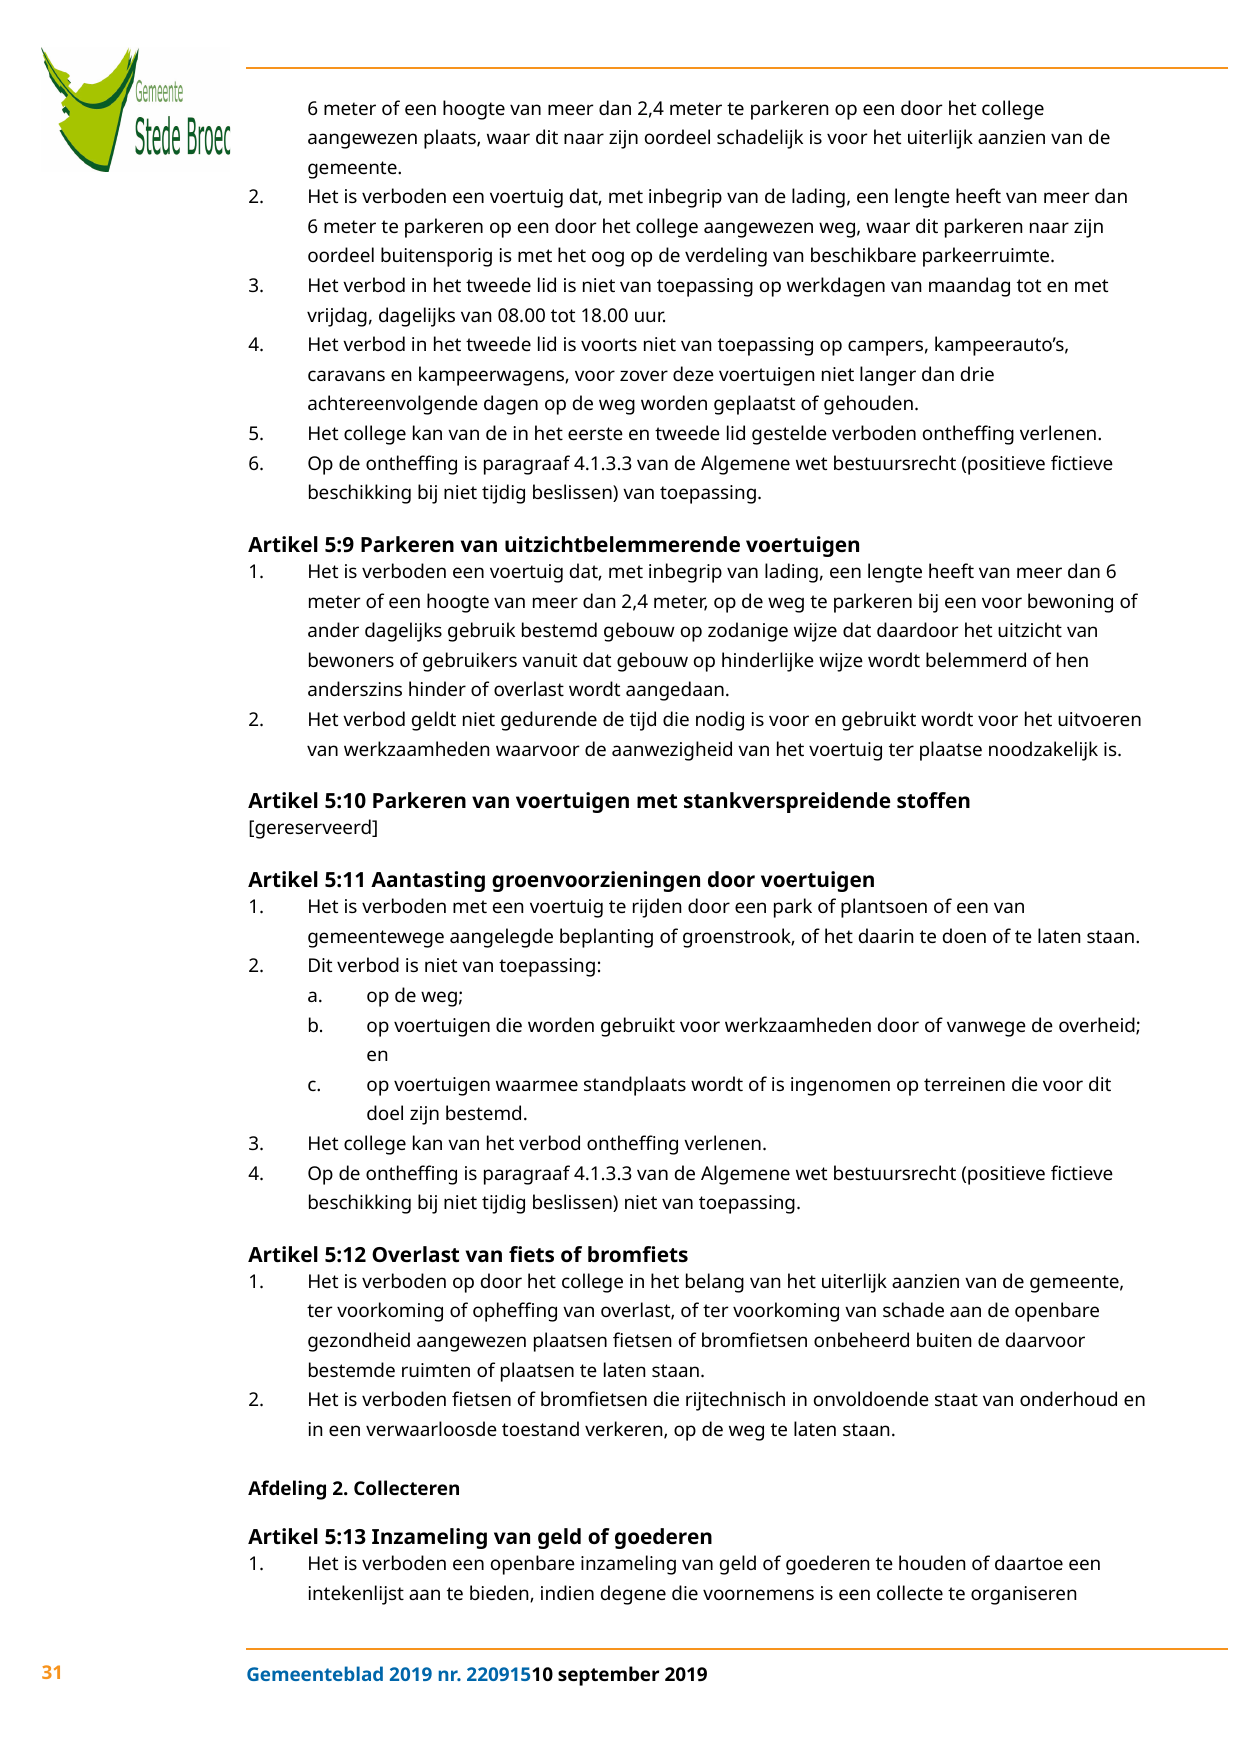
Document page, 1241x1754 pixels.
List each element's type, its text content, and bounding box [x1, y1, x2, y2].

text Artikel 5:13 Inzameling van geld of goederen [248, 1522, 1152, 1550]
list 6 meter of een hoogte van meer dan 2,4 meter te parkeren op een door het college aangewezen plaats, waar dit naar zijn oordeel schadelijk is voor het uiterlijk aanzien van de gemeente. [248, 95, 1152, 180]
text [gereserveerd] [248, 814, 1152, 840]
text Artikel 5:12 Overlast van fiets of bromfiets [248, 1240, 1152, 1268]
list Het college kan van het verbod ontheffing verlenen. [248, 1130, 1152, 1156]
list op voertuigen die worden gebruikt voor werkzaamheden door of vanwege de overheid; en [307, 1012, 1152, 1067]
text Artikel 5:9 Parkeren van uitzichtbelemmerende voertuigen [248, 530, 1152, 558]
list Het is verboden op door het college in het belang van het uiterlijk aanzien van de gemeente, ter voorkoming of opheffing van overlast, of ter voorkoming van schade aan de openbare gezondheid aangewezen plaatsen fietsen of bromfietsen onbeheerd buiten de daarvoor bestemde ruimten of plaatsen te laten staan. [248, 1268, 1152, 1383]
list Op de ontheffing is paragraaf 4.1.3.3 van de Algemene wet bestuursrecht (positieve fictieve beschikking bij niet tijdig beslissen) niet van toepassing. [248, 1160, 1152, 1215]
list Het is verboden een voertuig dat, met inbegrip van de lading, een lengte heeft van meer dan 6 meter te parkeren op een door het college aangewezen weg, waar dit parkeren naar zijn oordeel buitensporig is met het oog op de verdeling van beschikbare parkeerruimte. [248, 183, 1152, 268]
list Het is verboden een voertuig dat, met inbegrip van lading, een lengte heeft van meer dan 6 meter of een hoogte van meer dan 2,4 meter, op de weg te parkeren bij een voor bewoning of ander dagelijks gebruik bestemd gebouw op zodanige wijze dat daardoor het uitzicht van bewoners of gebruikers vanuit dat gebouw op hinderlijke wijze wordt belemmerd of hen anderszins hinder of overlast wordt aangedaan. [248, 558, 1152, 702]
list Het verbod in het tweede lid is niet van toepassing op werkdagen van maandag tot en met vrijdag, dagelijks van 08.00 tot 18.00 uur. [248, 272, 1152, 328]
list Dit verbod is niet van toepassing: [248, 953, 1152, 978]
list Het verbod in het tweede lid is voorts niet van toepassing op campers, kampeerauto’s, caravans en kampeerwagens, voor zover deze voertuigen niet langer dan drie achtereenvolgende dagen op de weg worden geplaatst of gehouden. [248, 331, 1152, 416]
list Het college kan van de in het eerste en tweede lid gestelde verboden ontheffing verlenen. [248, 420, 1152, 446]
list Op de ontheffing is paragraaf 4.1.3.3 van de Algemene wet bestuursrecht (positieve fictieve beschikking bij niet tijdig beslissen) van toepassing. [248, 450, 1152, 505]
picture [41, 47, 231, 172]
list Het is verboden met een voertuig te rijden door een park of plantsoen of een van gemeentewege aangelegde beplanting of groenstrook, of het daarin te doen of te laten staan. [248, 893, 1152, 949]
list op de weg; [307, 982, 1152, 1008]
list op voertuigen waarmee standplaats wordt of is ingenomen op terreinen die voor dit doel zijn bestemd. [307, 1071, 1152, 1126]
text Afdeling 2. Collecteren [248, 1475, 1152, 1501]
list Het verbod geldt niet gedurende de tijd die nodig is voor en gebruikt wordt voor het uitvoeren van werkzaamheden waarvoor de aanwezigheid van het voertuig ter plaatse noodzakelijk is. [248, 706, 1152, 761]
text Artikel 5:11 Aantasting groenvoorzieningen door voertuigen [248, 865, 1152, 893]
list Het is verboden een openbare inzameling van geld of goederen te houden of daartoe een intekenlijst aan te bieden, indien degene die voornemens is een collecte te organiseren [248, 1550, 1152, 1606]
list Het is verboden fietsen of bromfietsen die rijtechnisch in onvoldoende staat van onderhoud en in een verwaarloosde toestand verkeren, op de weg te laten staan. [248, 1386, 1152, 1442]
text Artikel 5:10 Parkeren van voertuigen met stankverspreidende stoffen [248, 786, 1152, 814]
